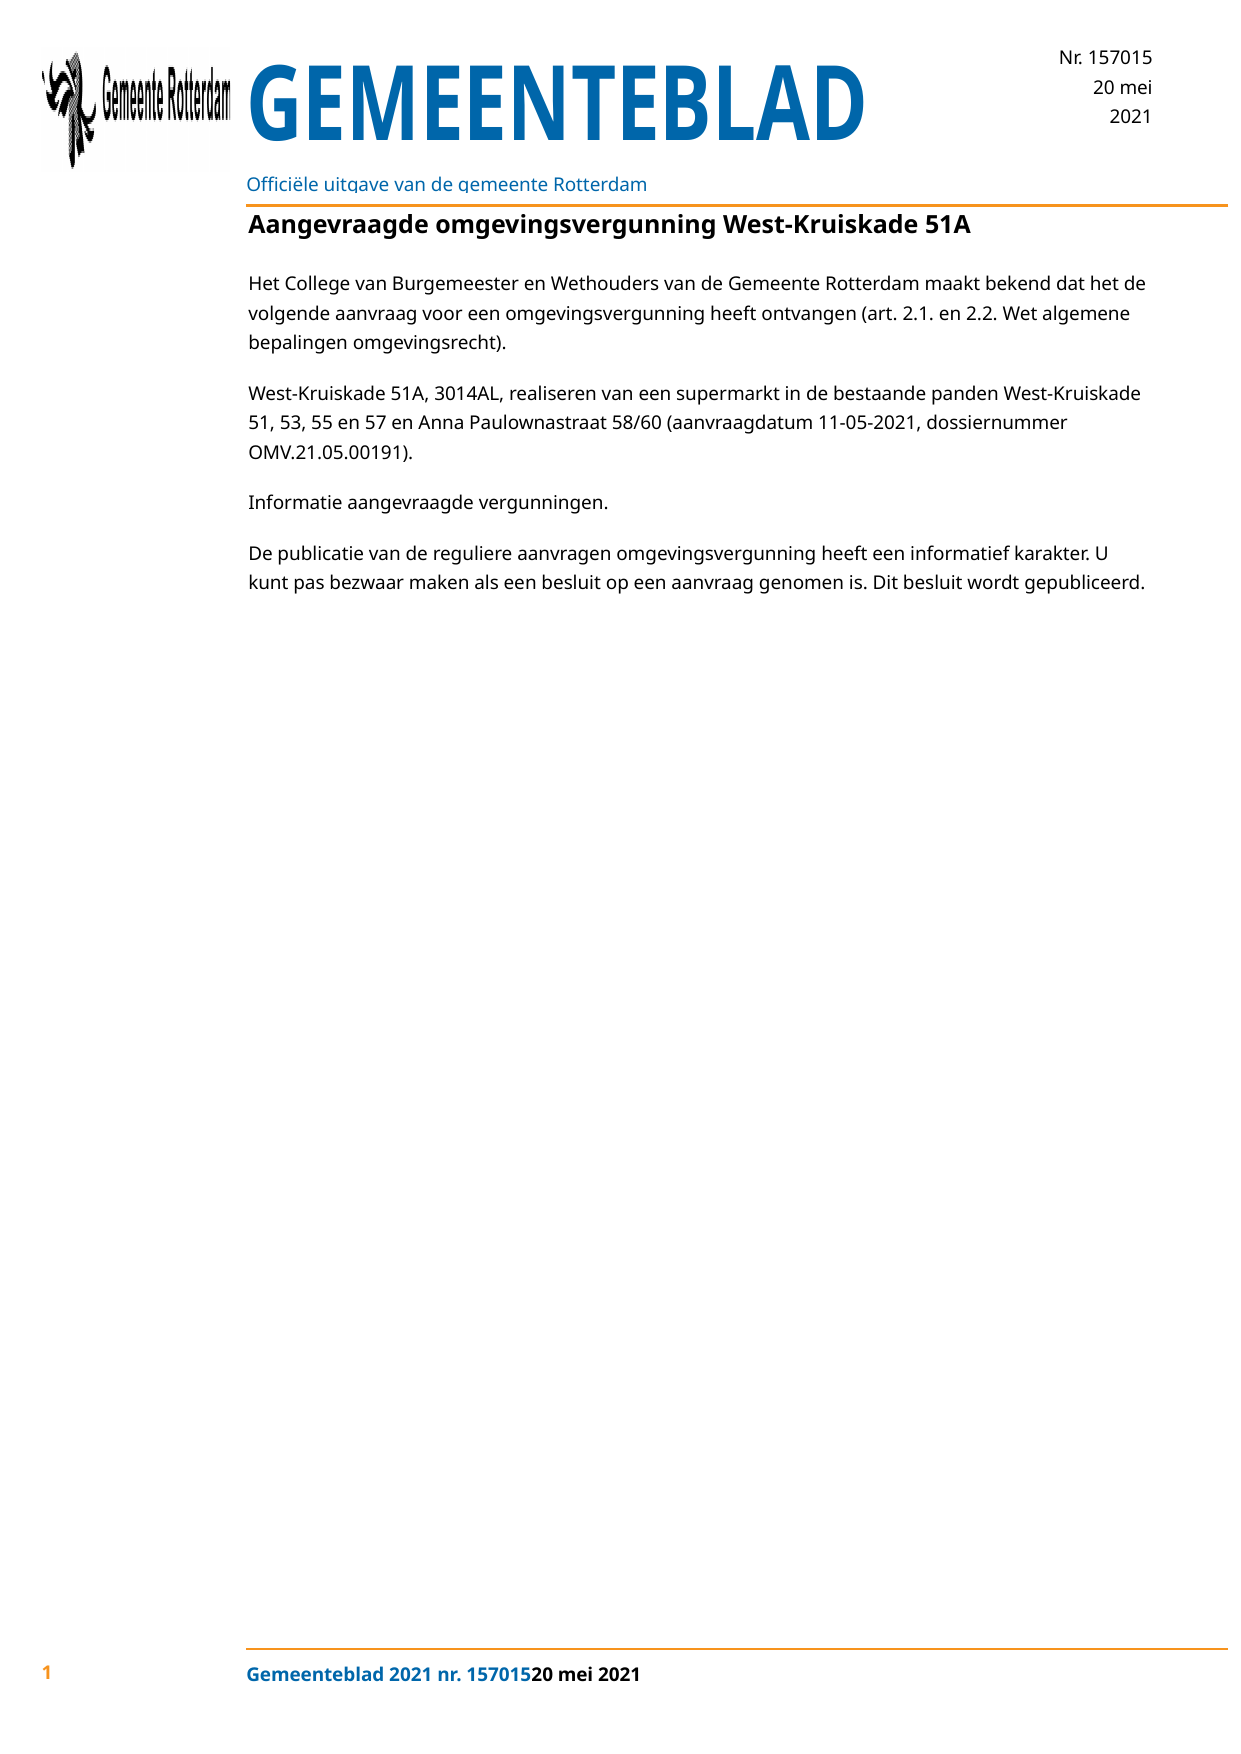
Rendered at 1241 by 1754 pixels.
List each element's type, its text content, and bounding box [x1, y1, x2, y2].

picture [41, 47, 231, 172]
text Informatie aangevraagde vergunningen. [248, 489, 1152, 515]
text Het College van Burgemeester en Wethouders van de Gemeente Rotterdam maakt bekend dat het de volgende aanvraag voor een omgevingsvergunning heeft ontvangen (art. 2.1. en 2.2. Wet algemene bepalingen omgevingsrecht). [248, 270, 1152, 355]
text Aangevraagde omgevingsvergunning West-Kruiskade 51A [248, 207, 1152, 241]
text De publicatie van de reguliere aanvragen omgevingsvergunning heeft een informatief karakter. U kunt pas bezwaar maken als een besluit op een aanvraag genomen is. Dit besluit wordt gepubliceerd. [248, 540, 1152, 595]
text West-Kruiskade 51A, 3014AL, realiseren van een supermarkt in de bestaande panden West-Kruiskade 51, 53, 55 en 57 en Anna Paulownastraat 58/60 (aanvraagdatum 11-05-2021, dossiernummer OMV.21.05.00191). [248, 380, 1152, 465]
